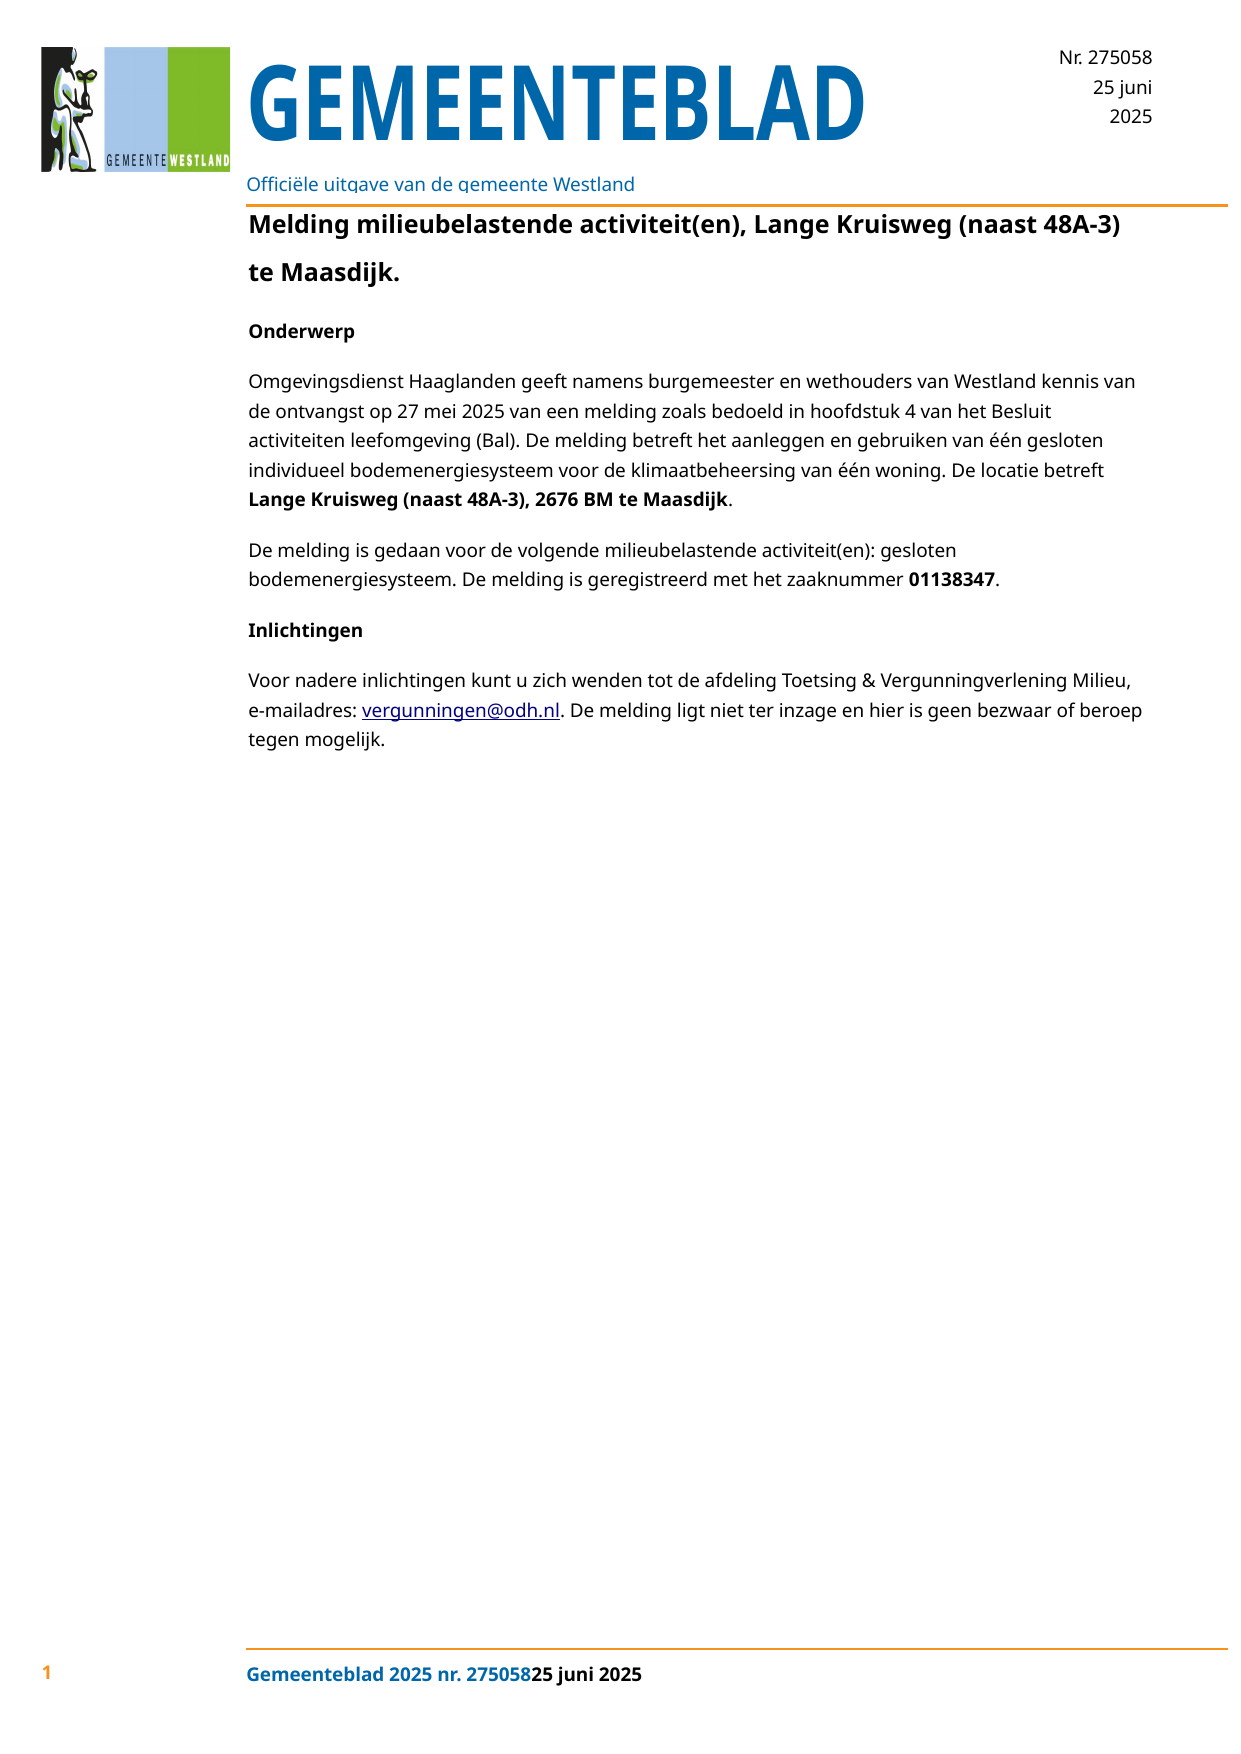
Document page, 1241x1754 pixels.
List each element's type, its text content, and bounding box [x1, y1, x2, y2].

text Onderwerp [248, 318, 1152, 344]
text Melding milieubelastende activiteit(en), Lange Kruisweg (naast 48A-3) te Maasdijk. [248, 207, 1152, 288]
text Voor nadere inlichtingen kunt u zich wenden tot de afdeling Toetsing & Vergunningverlening Milieu, e-mailadres: vergunningen@odh.nl. De melding ligt niet ter inzage en hier is geen bezwaar of beroep tegen mogelijk. [248, 667, 1152, 752]
text Inlichtingen [248, 617, 1152, 643]
text Omgevingsdienst Haaglanden geeft namens burgemeester en wethouders van Westland kennis van de ontvangst op 27 mei 2025 van een melding zoals bedoeld in hoofdstuk 4 van het Besluit activiteiten leefomgeving (Bal). De melding betreft het aanleggen en gebruiken van één gesloten individueel bodemenergiesysteem voor de klimaatbeheersing van één woning. De locatie betreft Lange Kruisweg (naast 48A-3), 2676 BM te Maasdijk. [248, 368, 1152, 512]
text De melding is gedaan voor de volgende milieubelastende activiteit(en): gesloten bodemenergiesysteem. De melding is geregistreerd met het zaaknummer 01138347. [248, 537, 1152, 592]
picture [41, 47, 231, 172]
